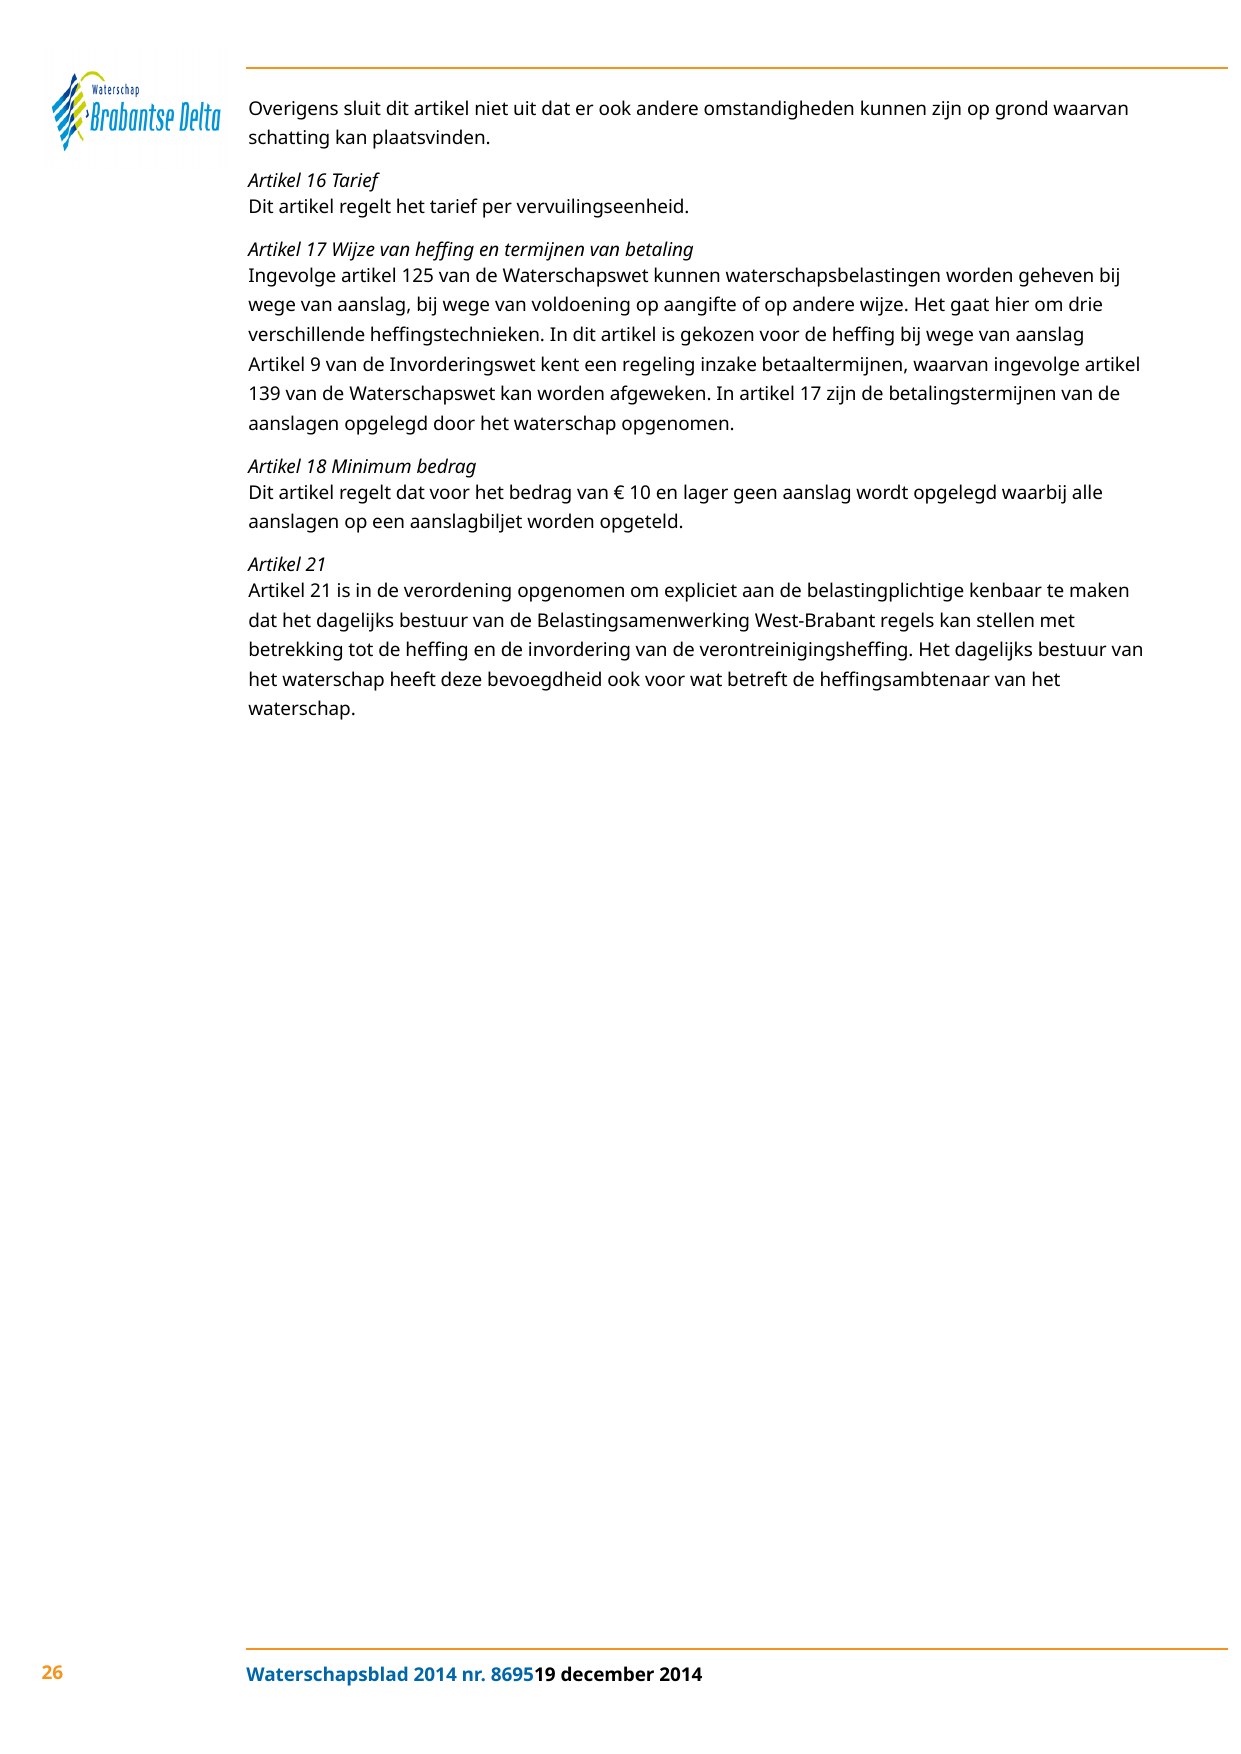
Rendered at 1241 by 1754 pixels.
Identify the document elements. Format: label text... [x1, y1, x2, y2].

text Overigens sluit dit artikel niet uit dat er ook andere omstandigheden kunnen zijn op grond waarvan schatting kan plaatsvinden. [248, 95, 1152, 150]
text Artikel 17 Wijze van heffing en termijnen van betaling [248, 236, 1152, 262]
picture [41, 47, 231, 172]
text Dit artikel regelt dat voor het bedrag van € 10 en lager geen aanslag wordt opgelegd waarbij alle aanslagen op een aanslagbiljet worden opgeteld. [248, 479, 1152, 534]
text Artikel 9 van de Invorderingswet kent een regeling inzake betaaltermijnen, waarvan ingevolge artikel 139 van de Waterschapswet kan worden afgeweken. In artikel 17 zijn de betalingstermijnen van de aanslagen opgelegd door het waterschap opgenomen. [248, 351, 1152, 436]
text Artikel 21 is in de verordening opgenomen om expliciet aan de belastingplichtige kenbaar te maken dat het dagelijks bestuur van de Belastingsamenwerking West-Brabant regels kan stellen met betrekking tot de heffing en de invordering van de verontreinigingsheffing. Het dagelijks bestuur van het waterschap heeft deze bevoegdheid ook voor wat betreft de heffingsambtenaar van het waterschap. [248, 577, 1152, 721]
text Artikel 16 Tarief [248, 167, 1152, 193]
text Artikel 21 [248, 552, 1152, 577]
text Dit artikel regelt het tarief per vervuilingseenheid. [248, 193, 1152, 219]
text Artikel 18 Minimum bedrag [248, 453, 1152, 479]
text Ingevolge artikel 125 van de Waterschapswet kunnen waterschapsbelastingen worden geheven bij wege van aanslag, bij wege van voldoening op aangifte of op andere wijze. Het gaat hier om drie verschillende heffingstechnieken. In dit artikel is gekozen voor de heffing bij wege van aanslag [248, 262, 1152, 347]
